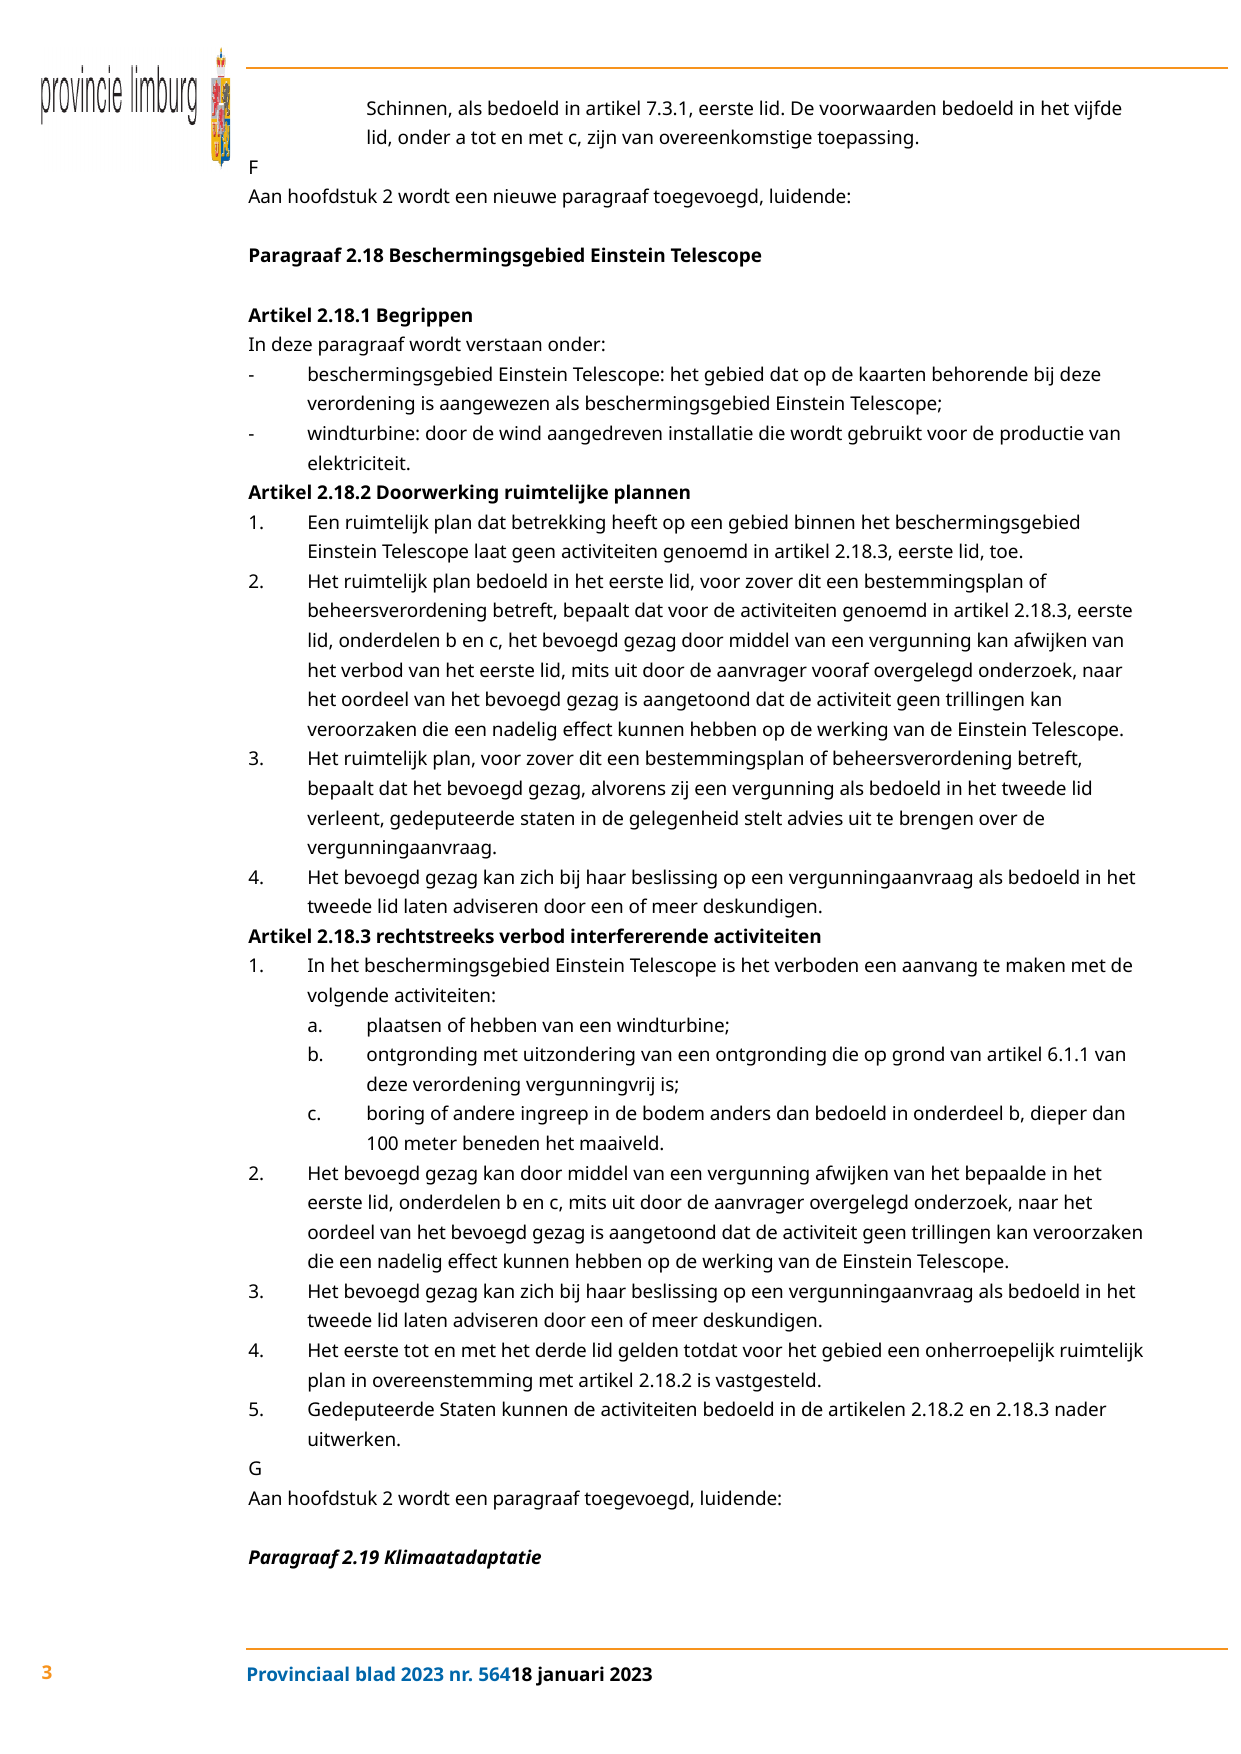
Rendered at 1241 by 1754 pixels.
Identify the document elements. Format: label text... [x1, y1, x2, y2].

list Het bevoegd gezag kan door middel van een vergunning afwijken van het bepaalde in het eerste lid, onderdelen b en c, mits uit door de aanvrager overgelegd onderzoek, naar het oordeel van het bevoegd gezag is aangetoond dat de activiteit geen trillingen kan veroorzaken die een nadelig effect kunnen hebben op de werking van de Einstein Telescope. [248, 1160, 1152, 1274]
list beschermingsgebied Einstein Telescope: het gebied dat op de kaarten behorende bij deze verordening is aangewezen als beschermingsgebied Einstein Telescope; [248, 361, 1152, 416]
list Gedeputeerde Staten kunnen de activiteiten bedoeld in de artikelen 2.18.2 en 2.18.3 nader uitwerken. [248, 1396, 1152, 1452]
text Paragraaf 2.18 Beschermingsgebied Einstein Telescope [248, 243, 1152, 268]
list Het eerste tot en met het derde lid gelden totdat voor het gebied een onherroepelijk ruimtelijk plan in overeenstemming met artikel 2.18.2 is vastgesteld. [248, 1337, 1152, 1393]
text Aan hoofdstuk 2 wordt een paragraaf toegevoegd, luidende: [248, 1485, 1152, 1511]
text Paragraaf 2.19 Klimaatadaptatie [248, 1544, 1152, 1570]
text F [248, 154, 1152, 180]
list Het bevoegd gezag kan zich bij haar beslissing op een vergunningaanvraag als bedoeld in het tweede lid laten adviseren door een of meer deskundigen. [248, 864, 1152, 919]
list boring of andere ingreep in de bodem anders dan bedoeld in onderdeel b, dieper dan 100 meter beneden het maaiveld. [307, 1101, 1152, 1156]
text G [248, 1456, 1152, 1481]
list plaatsen of hebben van een windturbine; [307, 1012, 1152, 1038]
text Artikel 2.18.3 rechtstreeks verbod interfererende activiteiten [248, 923, 1152, 949]
list Schinnen, als bedoeld in artikel 7.3.1, eerste lid. De voorwaarden bedoeld in het vijfde lid, onder a tot en met c, zijn van overeenkomstige toepassing. [307, 95, 1152, 150]
text Artikel 2.18.2 Doorwerking ruimtelijke plannen [248, 479, 1152, 505]
list Het bevoegd gezag kan zich bij haar beslissing op een vergunningaanvraag als bedoeld in het tweede lid laten adviseren door een of meer deskundigen. [248, 1278, 1152, 1333]
picture [41, 47, 231, 172]
list In het beschermingsgebied Einstein Telescope is het verboden een aanvang te maken met de volgende activiteiten: [248, 953, 1152, 1008]
text In deze paragraaf wordt verstaan onder: [248, 331, 1152, 357]
list windturbine: door de wind aangedreven installatie die wordt gebruikt voor de productie van elektriciteit. [248, 420, 1152, 476]
list Het ruimtelijk plan, voor zover dit een bestemmingsplan of beheersverordening betreft, bepaalt dat het bevoegd gezag, alvorens zij een vergunning als bedoeld in het tweede lid verleent, gedeputeerde staten in de gelegenheid stelt advies uit te brengen over de vergunningaanvraag. [248, 746, 1152, 860]
text Artikel 2.18.1 Begrippen [248, 302, 1152, 328]
text Aan hoofdstuk 2 wordt een nieuwe paragraaf toegevoegd, luidende: [248, 183, 1152, 209]
list ontgronding met uitzondering van een ontgronding die op grond van artikel 6.1.1 van deze verordening vergunningvrij is; [307, 1041, 1152, 1097]
list Het ruimtelijk plan bedoeld in het eerste lid, voor zover dit een bestemmingsplan of beheersverordening betreft, bepaalt dat voor de activiteiten genoemd in artikel 2.18.3, eerste lid, onderdelen b en c, het bevoegd gezag door middel van een vergunning kan afwijken van het verbod van het eerste lid, mits uit door de aanvrager vooraf overgelegd onderzoek, naar het oordeel van het bevoegd gezag is aangetoond dat de activiteit geen trillingen kan veroorzaken die een nadelig effect kunnen hebben op de werking van de Einstein Telescope. [248, 568, 1152, 742]
list Een ruimtelijk plan dat betrekking heeft op een gebied binnen het beschermingsgebied Einstein Telescope laat geen activiteiten genoemd in artikel 2.18.3, eerste lid, toe. [248, 509, 1152, 564]
